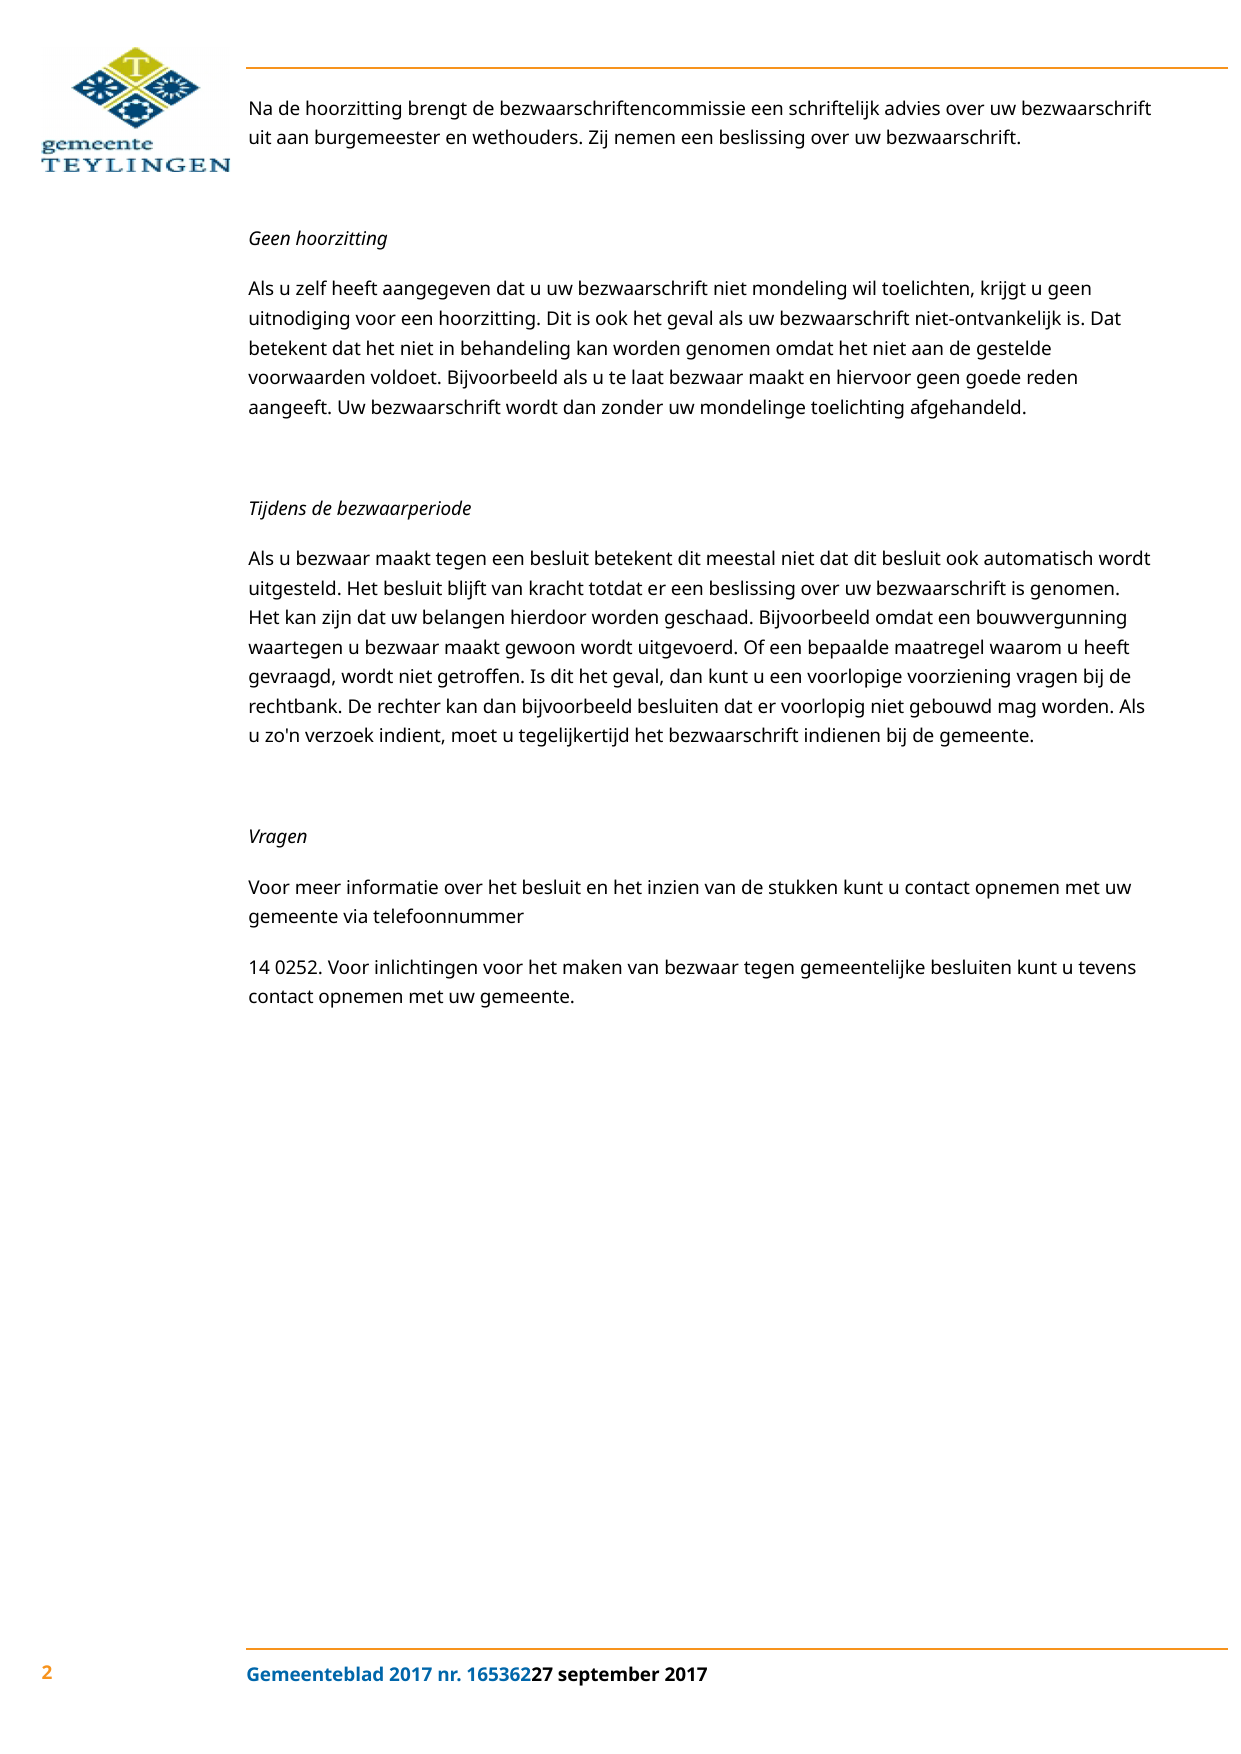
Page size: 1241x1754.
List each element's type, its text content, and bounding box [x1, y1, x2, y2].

text Geen hoorzitting [248, 225, 1152, 251]
text Vragen [248, 823, 1152, 849]
text Als u zelf heeft aangegeven dat u uw bezwaarschrift niet mondeling wil toelichten, krijgt u geen uitnodiging voor een hoorzitting. Dit is ook het geval als uw bezwaarschrift niet-ontvankelijk is. Dat betekent dat het niet in behandeling kan worden genomen omdat het niet aan de gestelde voorwaarden voldoet. Bijvoorbeeld als u te laat bezwaar maakt en hiervoor geen goede reden aangeeft. Uw bezwaarschrift wordt dan zonder uw mondelinge toelichting afgehandeld. [248, 276, 1152, 420]
text Tijdens de bezwaarperiode [248, 495, 1152, 521]
text Voor meer informatie over het besluit en het inzien van de stukken kunt u contact opnemen met uw gemeente via telefoonnummer [248, 874, 1152, 929]
picture [41, 47, 231, 172]
text Na de hoorzitting brengt de bezwaarschriftencommissie een schriftelijk advies over uw bezwaarschrift uit aan burgemeester en wethouders. Zij nemen een beslissing over uw bezwaarschrift. [248, 95, 1152, 150]
text 14 0252. Voor inlichtingen voor het maken van bezwaar tegen gemeentelijke besluiten kunt u tevens contact opnemen met uw gemeente. [248, 954, 1152, 1009]
text Als u bezwaar maakt tegen een besluit betekent dit meestal niet dat dit besluit ook automatisch wordt uitgesteld. Het besluit blijft van kracht totdat er een beslissing over uw bezwaarschrift is genomen. Het kan zijn dat uw belangen hierdoor worden geschaad. Bijvoorbeeld omdat een bouwvergunning waartegen u bezwaar maakt gewoon wordt uitgevoerd. Of een bepaalde maatregel waarom u heeft gevraagd, wordt niet getroffen. Is dit het geval, dan kunt u een voorlopige voorziening vragen bij de rechtbank. De rechter kan dan bijvoorbeeld besluiten dat er voorlopig niet gebouwd mag worden. Als u zo'n verzoek indient, moet u tegelijkertijd het bezwaarschrift indienen bij de gemeente. [248, 545, 1152, 748]
